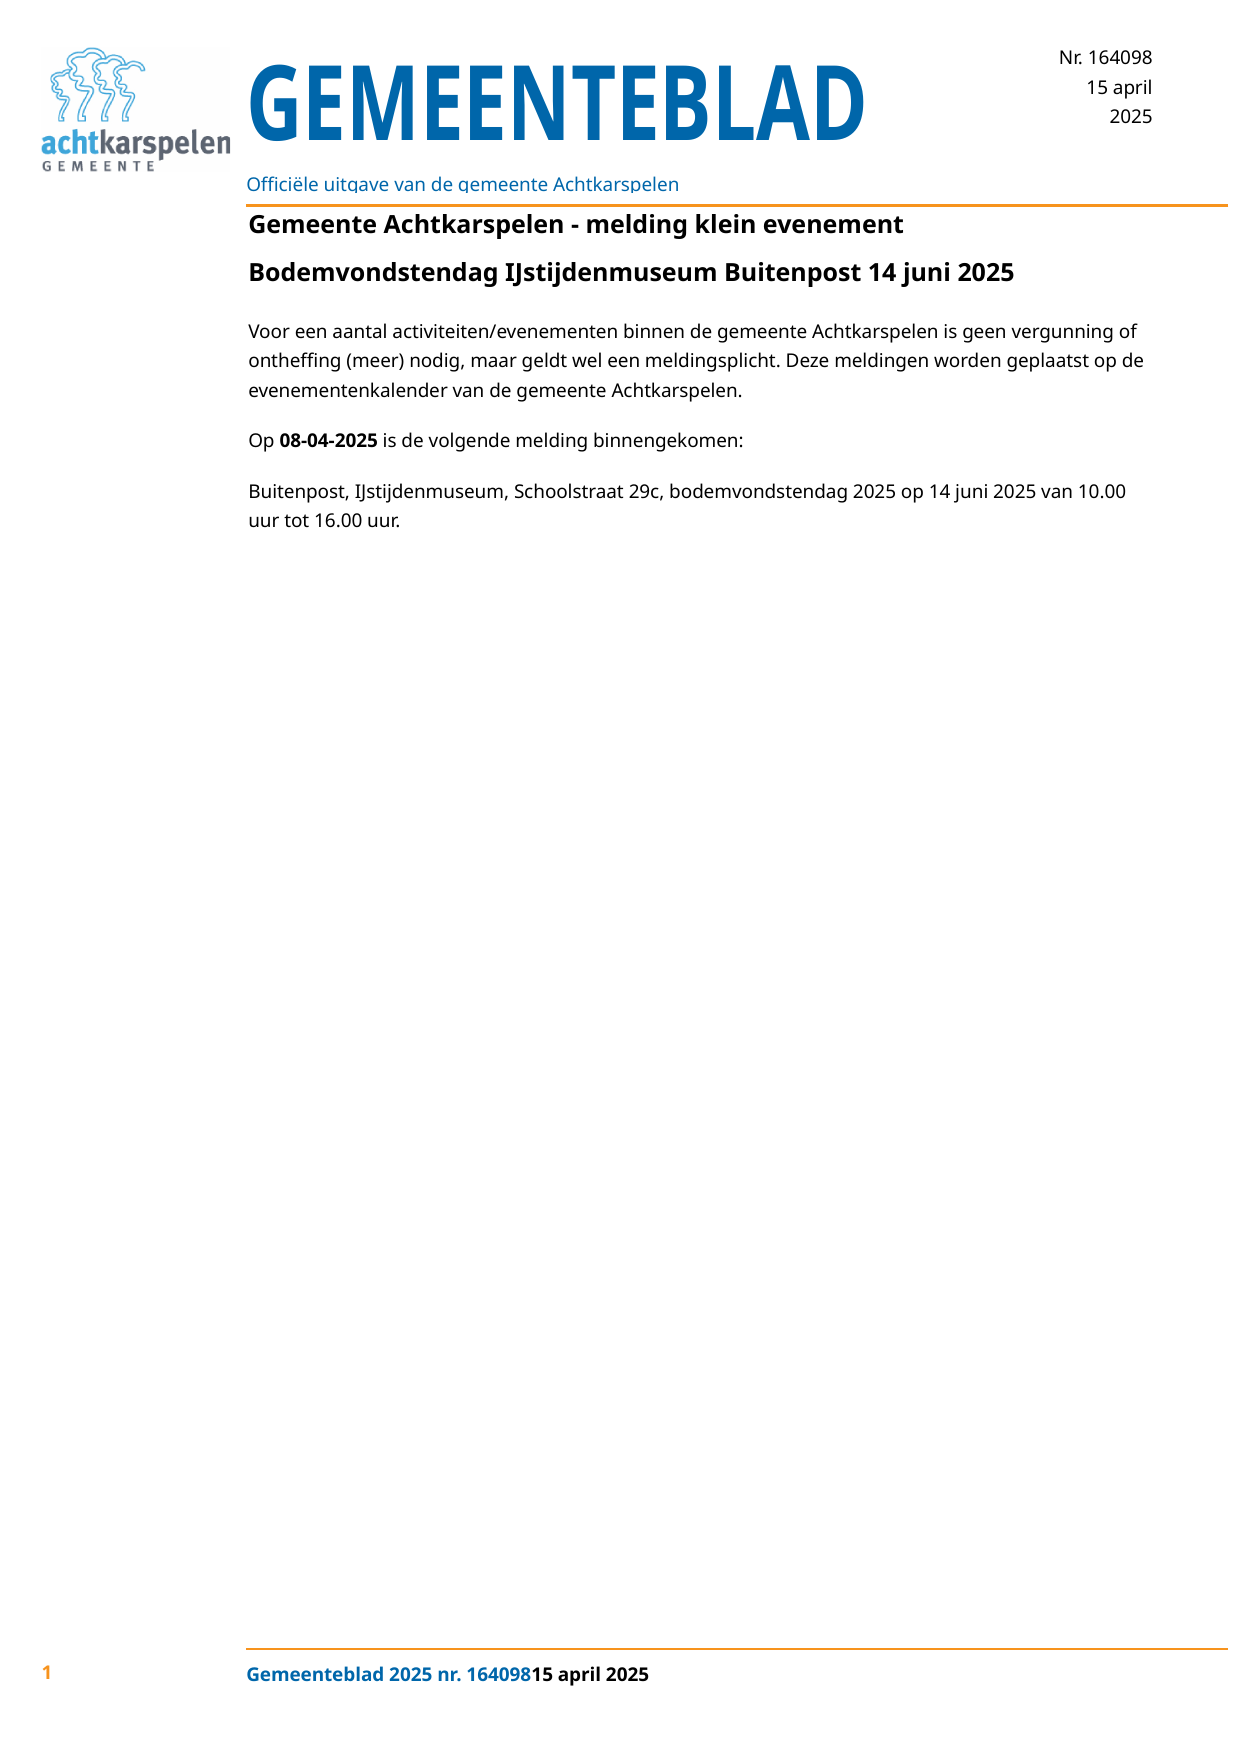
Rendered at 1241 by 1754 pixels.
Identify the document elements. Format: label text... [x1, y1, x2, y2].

picture [41, 47, 231, 172]
text Buitenpost, IJstijdenmuseum, Schoolstraat 29c, bodemvondstendag 2025 op 14 juni 2025 van 10.00 uur tot 16.00 uur. [248, 478, 1152, 533]
text Op 08-04-2025 is de volgende melding binnengekomen: [248, 427, 1152, 453]
text Voor een aantal activiteiten/evenementen binnen de gemeente Achtkarspelen is geen vergunning of ontheffing (meer) nodig, maar geldt wel een meldingsplicht. Deze meldingen worden geplaatst op de evenementenkalender van de gemeente Achtkarspelen. [248, 318, 1152, 403]
text Gemeente Achtkarspelen - melding klein evenement Bodemvondstendag IJstijdenmuseum Buitenpost 14 juni 2025 [248, 207, 1152, 288]
